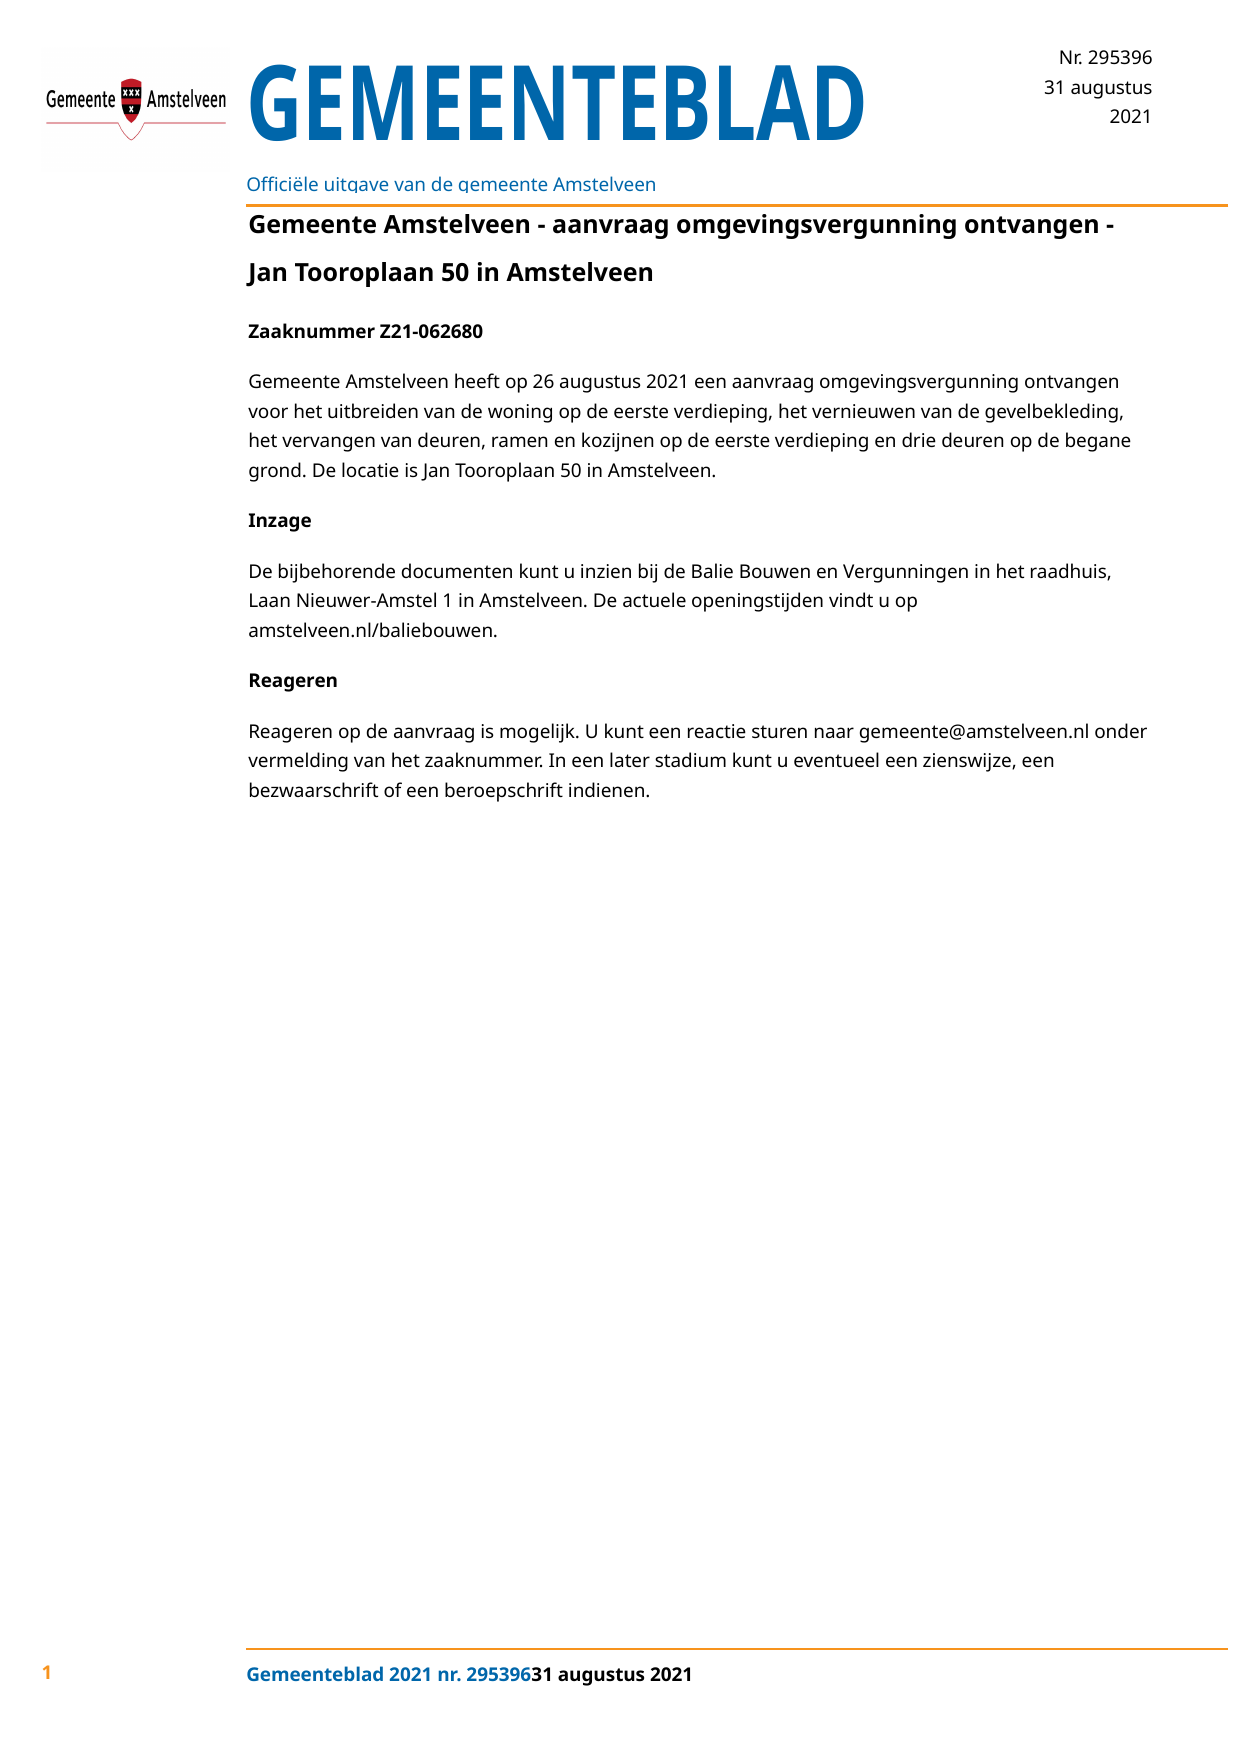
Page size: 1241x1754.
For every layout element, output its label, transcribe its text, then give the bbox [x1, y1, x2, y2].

text De bijbehorende documenten kunt u inzien bij de Balie Bouwen en Vergunningen in het raadhuis, Laan Nieuwer-Amstel 1 in Amstelveen. De actuele openingstijden vindt u op amstelveen.nl/baliebouwen. [248, 558, 1152, 643]
text Inzage [248, 507, 1152, 533]
text Gemeente Amstelveen heeft op 26 augustus 2021 een aanvraag omgevingsvergunning ontvangen voor het uitbreiden van de woning op de eerste verdieping, het vernieuwen van de gevelbekleding, het vervangen van deuren, ramen en kozijnen op de eerste verdieping en drie deuren op de begane grond. De locatie is Jan Tooroplaan 50 in Amstelveen. [248, 368, 1152, 483]
picture [41, 47, 231, 172]
text Zaaknummer Z21-062680 [248, 318, 1152, 344]
text Reageren op de aanvraag is mogelijk. U kunt een reactie sturen naar gemeente@amstelveen.nl onder vermelding van het zaaknummer. In een later stadium kunt u eventueel een zienswijze, een bezwaarschrift of een beroepschrift indienen. [248, 718, 1152, 803]
text Reageren [248, 667, 1152, 693]
text Gemeente Amstelveen - aanvraag omgevingsvergunning ontvangen - Jan Tooroplaan 50 in Amstelveen [248, 207, 1152, 288]
